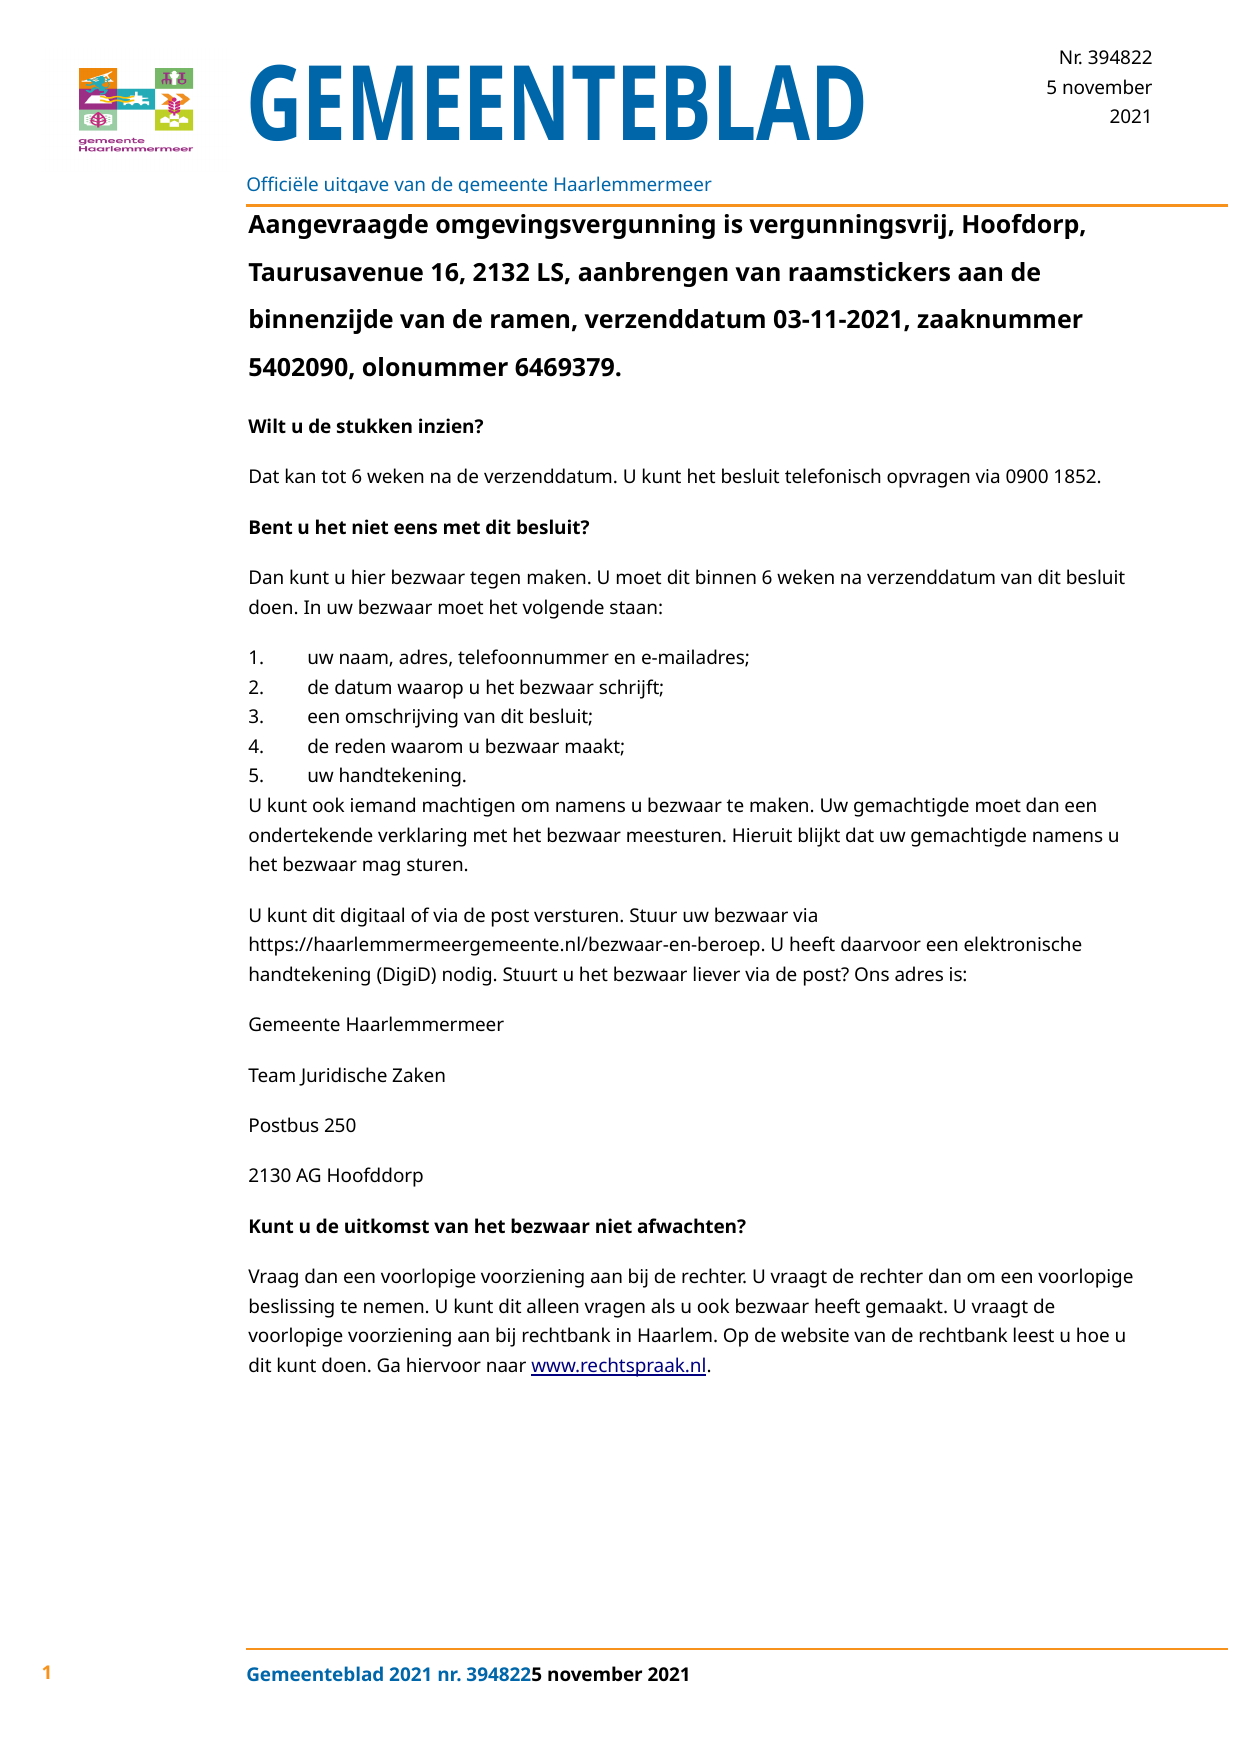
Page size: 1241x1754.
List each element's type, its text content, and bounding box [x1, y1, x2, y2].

text U kunt dit digitaal of via de post versturen. Stuur uw bezwaar via https://haarlemmermeergemeente.nl/bezwaar-en-beroep. U heeft daarvoor een elektronische handtekening (DigiD) nodig. Stuurt u het bezwaar liever via de post? Ons adres is: [248, 902, 1152, 987]
text Wilt u de stukken inzien? [248, 413, 1152, 439]
list uw naam, adres, telefoonnummer en e-mailadres; [248, 644, 1152, 670]
list een omschrijving van dit besluit; [248, 703, 1152, 729]
text Kunt u de uitkomst van het bezwaar niet afwachten? [248, 1213, 1152, 1239]
list de reden waarom u bezwaar maakt; [248, 733, 1152, 759]
text U kunt ook iemand machtigen om namens u bezwaar te maken. Uw gemachtigde moet dan een ondertekende verklaring met het bezwaar meesturen. Hieruit blijkt dat uw gemachtigde namens u het bezwaar mag sturen. [248, 792, 1152, 877]
text Postbus 250 [248, 1112, 1152, 1138]
list uw handtekening. [248, 763, 1152, 788]
text Dan kunt u hier bezwaar tegen maken. U moet dit binnen 6 weken na verzenddatum van dit besluit doen. In uw bezwaar moet het volgende staan: [248, 564, 1152, 620]
text Bent u het niet eens met dit besluit? [248, 514, 1152, 540]
text Dat kan tot 6 weken na de verzenddatum. U kunt het besluit telefonisch opvragen via 0900 1852. [248, 463, 1152, 489]
text 2130 AG Hoofddorp [248, 1163, 1152, 1188]
text Aangevraagde omgevingsvergunning is vergunningsvrij, Hoofdorp, Taurusavenue 16, 2132 LS, aanbrengen van raamstickers aan de binnenzijde van de ramen, verzenddatum 03-11-2021, zaaknummer 5402090, olonummer 6469379. [248, 207, 1152, 384]
text Gemeente Haarlemmermeer [248, 1011, 1152, 1037]
text Vraag dan een voorlopige voorziening aan bij de rechter. U vraagt de rechter dan om een voorlopige beslissing te nemen. U kunt dit alleen vragen als u ook bezwaar heeft gemaakt. U vraagt de voorlopige voorziening aan bij rechtbank in Haarlem. Op de website van de rechtbank leest u hoe u dit kunt doen. Ga hiervoor naar www.rechtspraak.nl. [248, 1263, 1152, 1378]
picture [41, 47, 231, 172]
text Team Juridische Zaken [248, 1062, 1152, 1088]
list de datum waarop u het bezwaar schrijft; [248, 674, 1152, 700]
